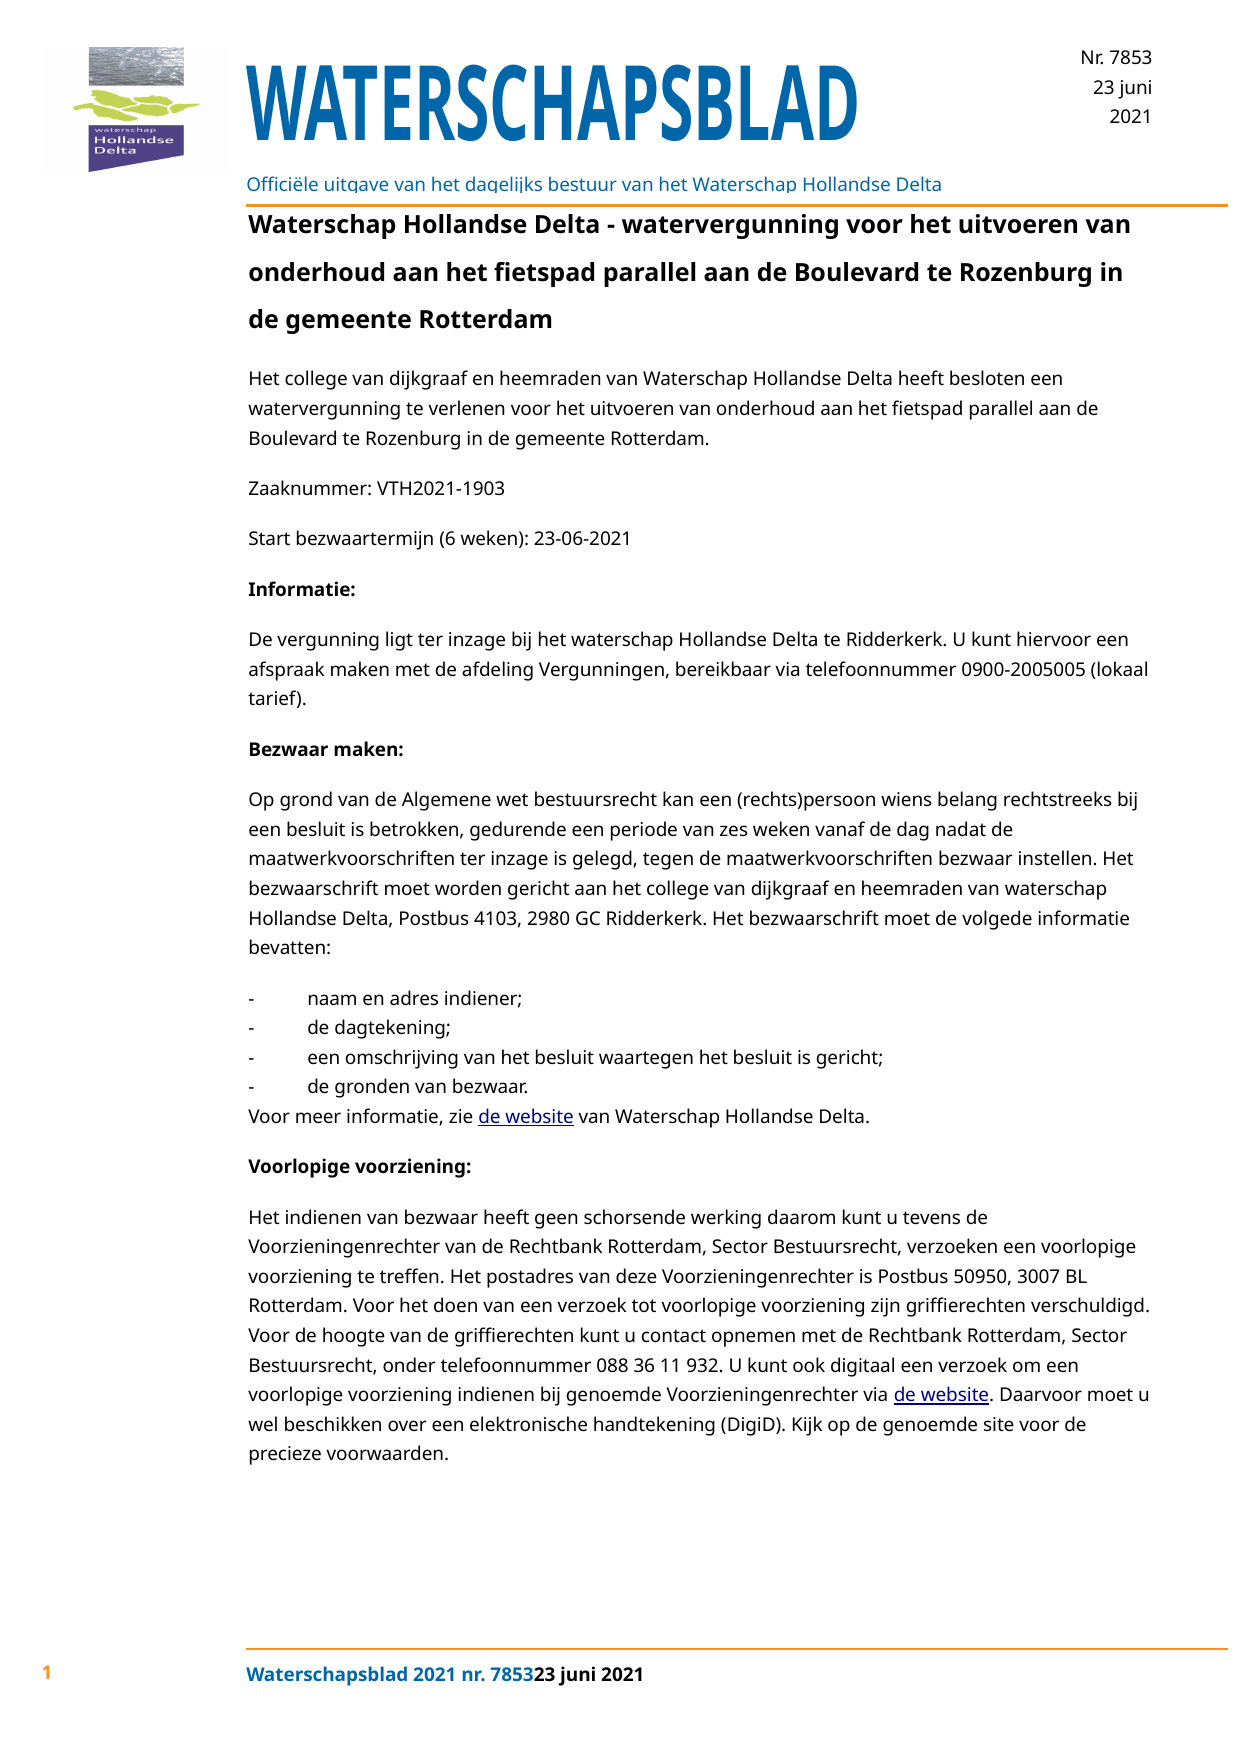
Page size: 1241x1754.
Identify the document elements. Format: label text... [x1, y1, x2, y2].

list een omschrijving van het besluit waartegen het besluit is gericht; [248, 1044, 1152, 1069]
text Bezwaar maken: [248, 736, 1152, 762]
text Het indienen van bezwaar heeft geen schorsende werking daarom kunt u tevens de Voorzieningenrechter van de Rechtbank Rotterdam, Sector Bestuursrecht, verzoeken een voorlopige voorziening te treffen. Het postadres van deze Voorzieningenrechter is Postbus 50950, 3007 BL Rotterdam. Voor het doen van een verzoek tot voorlopige voorziening zijn griffierechten verschuldigd. Voor de hoogte van de griffierechten kunt u contact opnemen met de Rechtbank Rotterdam, Sector Bestuursrecht, onder telefoonnummer 088 36 11 932. U kunt ook digitaal een verzoek om een voorlopige voorziening indienen bij genoemde Voorzieningenrechter via de website. Daarvoor moet u wel beschikken over een elektronische handtekening (DigiD). Kijk op de genoemde site voor de precieze voorwaarden. [248, 1204, 1152, 1466]
text Het college van dijkgraaf en heemraden van Waterschap Hollandse Delta heeft besloten een watervergunning te verlenen voor het uitvoeren van onderhoud aan het fietspad parallel aan de Boulevard te Rozenburg in de gemeente Rotterdam. [248, 366, 1152, 450]
text De vergunning ligt ter inzage bij het waterschap Hollandse Delta te Ridderkerk. U kunt hiervoor een afspraak maken met de afdeling Vergunningen, bereikbaar via telefoonnummer 0900-2005005 (lokaal tarief). [248, 626, 1152, 711]
text Start bezwaartermijn (6 weken): 23-06-2021 [248, 526, 1152, 551]
list de gronden van bezwaar. [248, 1073, 1152, 1099]
text Zaaknummer: VTH2021-1903 [248, 475, 1152, 501]
list de dagtekening; [248, 1014, 1152, 1040]
text Voor meer informatie, zie de website van Waterschap Hollandse Delta. [248, 1103, 1152, 1129]
text Waterschap Hollandse Delta - watervergunning voor het uitvoeren van onderhoud aan het fietspad parallel aan de Boulevard te Rozenburg in de gemeente Rotterdam [248, 207, 1152, 336]
list naam en adres indiener; [248, 985, 1152, 1010]
picture [41, 47, 231, 172]
text Op grond van de Algemene wet bestuursrecht kan een (rechts)persoon wiens belang rechtstreeks bij een besluit is betrokken, gedurende een periode van zes weken vanaf de dag nadat de maatwerkvoorschriften ter inzage is gelegd, tegen de maatwerkvoorschriften bezwaar instellen. Het bezwaarschrift moet worden gericht aan het college van dijkgraaf en heemraden van waterschap Hollandse Delta, Postbus 4103, 2980 GC Ridderkerk. Het bezwaarschrift moet de volgede informatie bevatten: [248, 786, 1152, 960]
text Voorlopige voorziening: [248, 1153, 1152, 1179]
text Informatie: [248, 576, 1152, 602]
